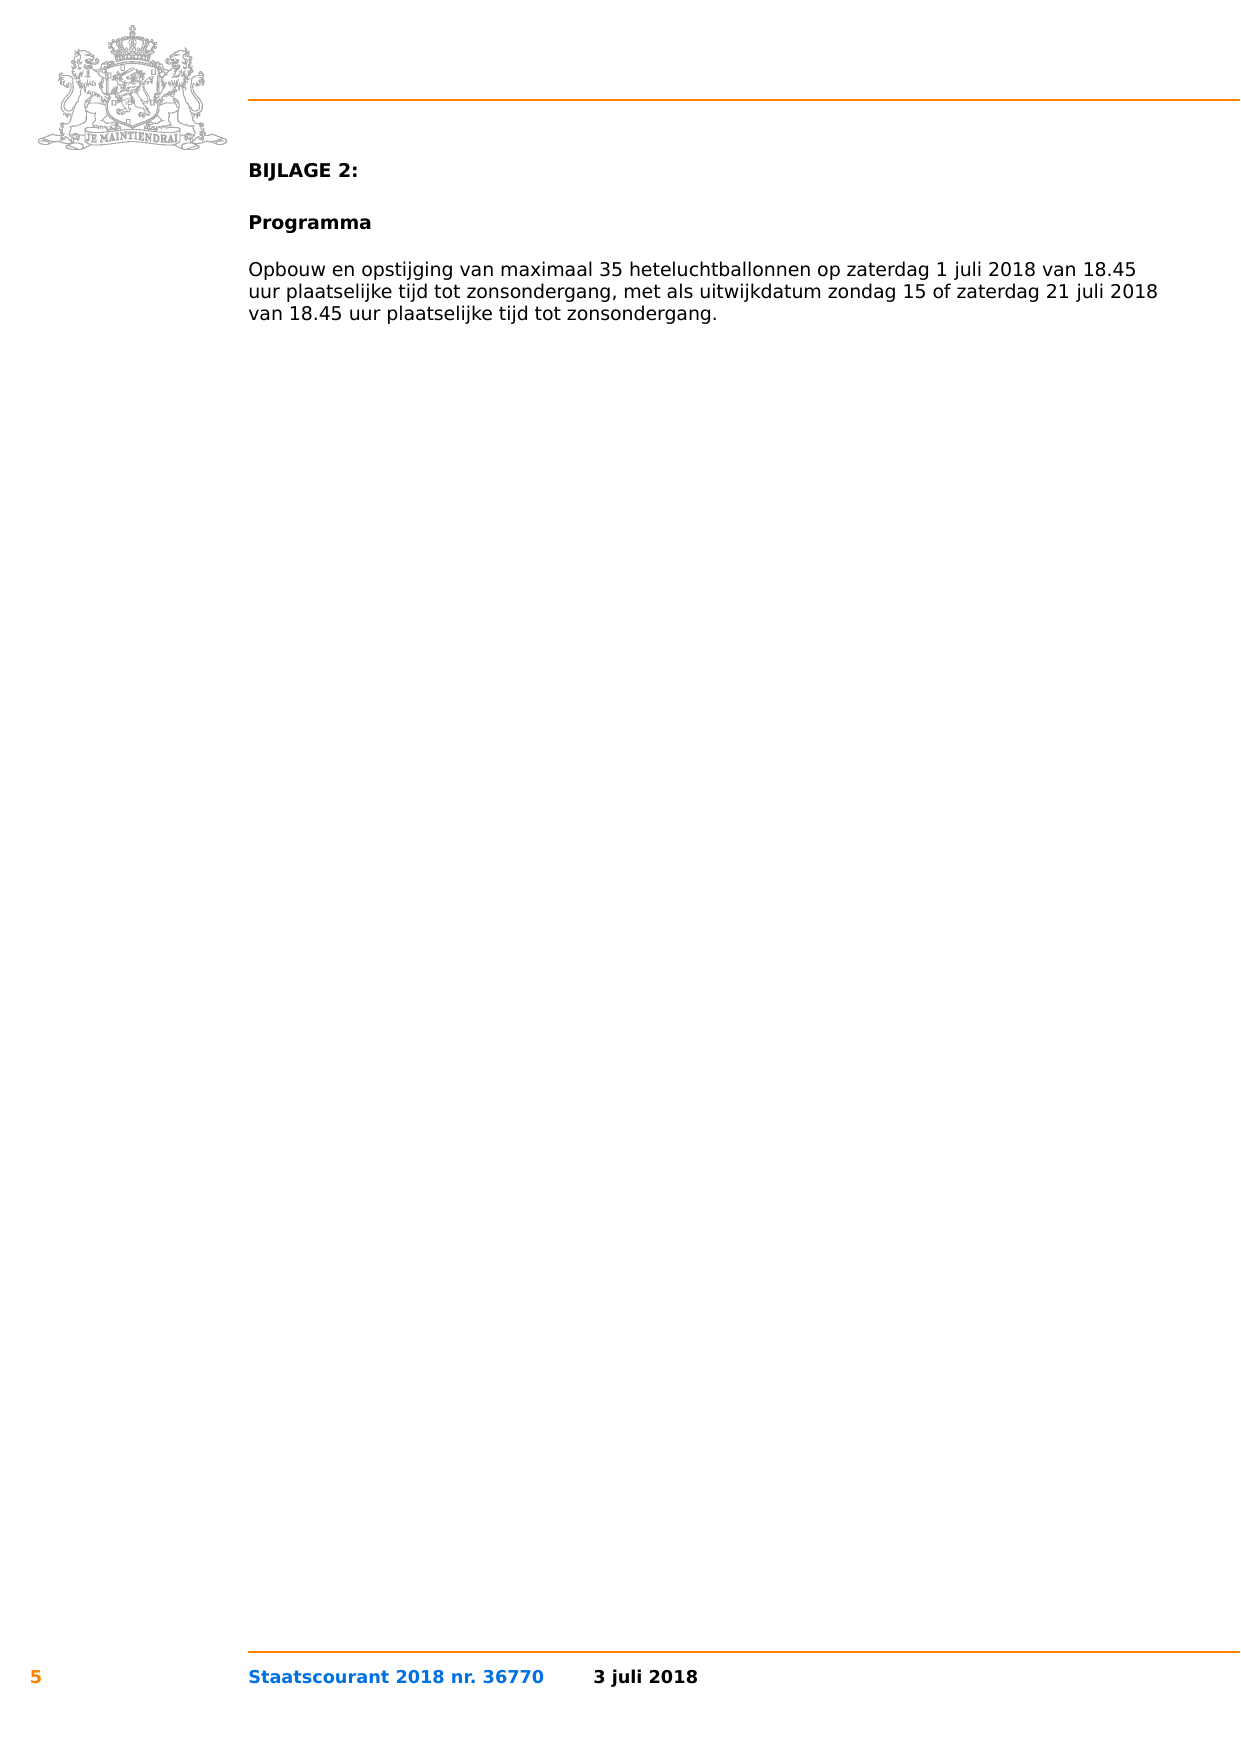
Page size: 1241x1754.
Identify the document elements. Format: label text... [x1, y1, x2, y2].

text Opbouw en opstijging van maximaal 35 heteluchtballonnen op zaterdag 1 juli 2018 van 18.45 uur plaatselijke tijd tot zonsondergang, met als uitwijkdatum zondag 15 of zaterdag 21 juli 2018 van 18.45 uur plaatselijke tijd tot zonsondergang. [248, 259, 1163, 325]
subtitle Programma [248, 212, 1163, 234]
picture [38, 25, 227, 150]
subtitle BIJLAGE 2: [248, 160, 1163, 182]
